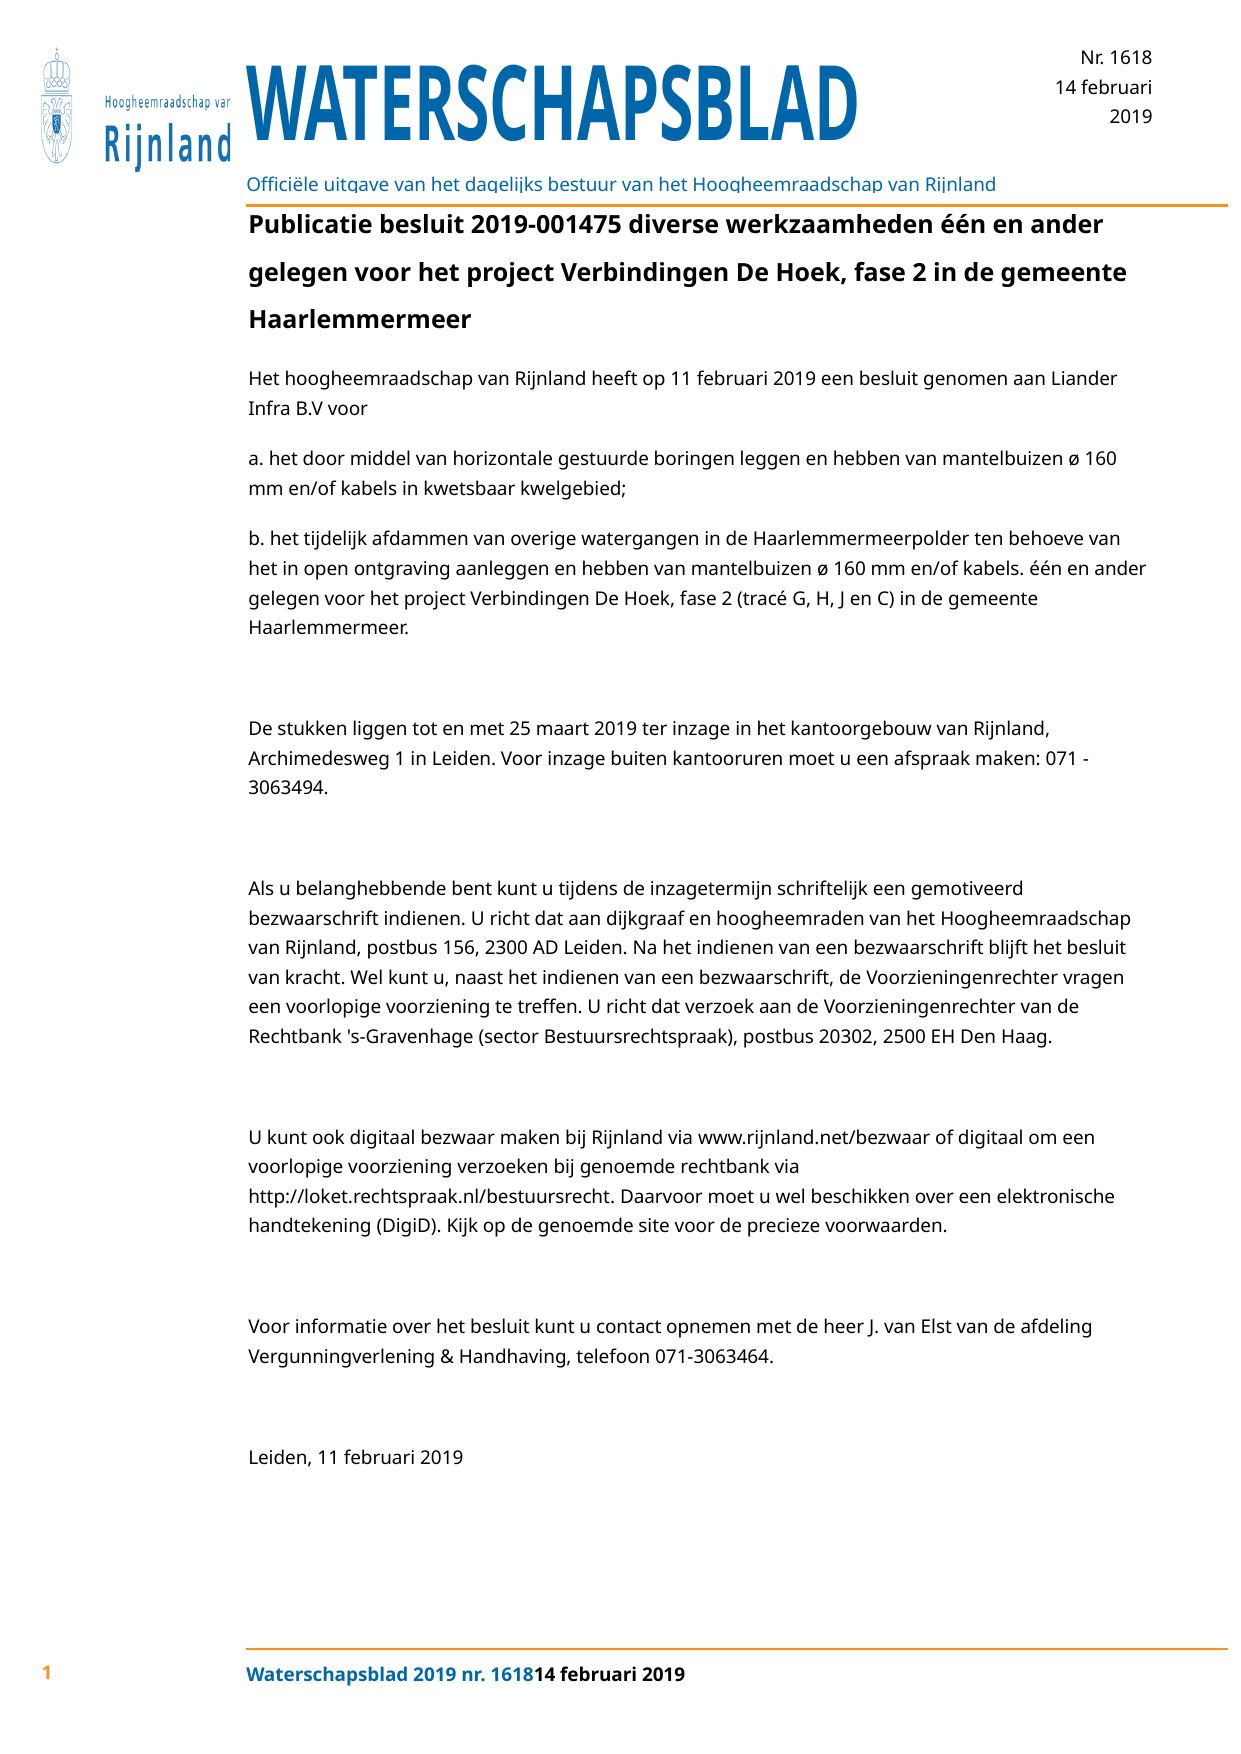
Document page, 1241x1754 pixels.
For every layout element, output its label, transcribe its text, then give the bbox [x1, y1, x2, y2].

text Als u belanghebbende bent kunt u tijdens de inzagetermijn schriftelijk een gemotiveerd bezwaarschrift indienen. U richt dat aan dijkgraaf en hoogheemraden van het Hoogheemraadschap van Rijnland, postbus 156, 2300 AD Leiden. Na het indienen van een bezwaarschrift blijft het besluit van kracht. Wel kunt u, naast het indienen van een bezwaarschrift, de Voorzieningenrechter vragen een voorlopige voorziening te treffen. U richt dat verzoek aan de Voorzieningenrechter van de Rechtbank 's-Gravenhage (sector Bestuursrechtspraak), postbus 20302, 2500 EH Den Haag. [248, 875, 1152, 1049]
text b. het tijdelijk afdammen van overige watergangen in de Haarlemmermeerpolder ten behoeve van het in open ontgraving aanleggen en hebben van mantelbuizen ø 160 mm en/of kabels. één en ander gelegen voor het project Verbindingen De Hoek, fase 2 (tracé G, H, J en C) in de gemeente Haarlemmermeer. [248, 526, 1152, 640]
text Leiden, 11 februari 2019 [248, 1444, 1152, 1469]
text a. het door middel van horizontale gestuurde boringen leggen en hebben van mantelbuizen ø 160 mm en/of kabels in kwetsbaar kwelgebied; [248, 446, 1152, 501]
text Publicatie besluit 2019-001475 diverse werkzaamheden één en ander gelegen voor het project Verbindingen De Hoek, fase 2 in de gemeente Haarlemmermeer [248, 207, 1152, 336]
text Voor informatie over het besluit kunt u contact opnemen met de heer J. van Elst van de afdeling Vergunningverlening & Handhaving, telefoon 071-3063464. [248, 1313, 1152, 1369]
text De stukken liggen tot en met 25 maart 2019 ter inzage in het kantoorgebouw van Rijnland, Archimedesweg 1 in Leiden. Voor inzage buiten kantooruren moet u een afspraak maken: 071 - 3063494. [248, 715, 1152, 800]
text U kunt ook digitaal bezwaar maken bij Rijnland via www.rijnland.net/bezwaar of digitaal om een voorlopige voorziening verzoeken bij genoemde rechtbank via http://loket.rechtspraak.nl/bestuursrecht. Daarvoor moet u wel beschikken over een elektronische handtekening (DigiD). Kijk op de genoemde site voor de precieze voorwaarden. [248, 1124, 1152, 1238]
picture [41, 47, 231, 172]
text Het hoogheemraadschap van Rijnland heeft op 11 februari 2019 een besluit genomen aan Liander Infra B.V voor [248, 366, 1152, 421]
